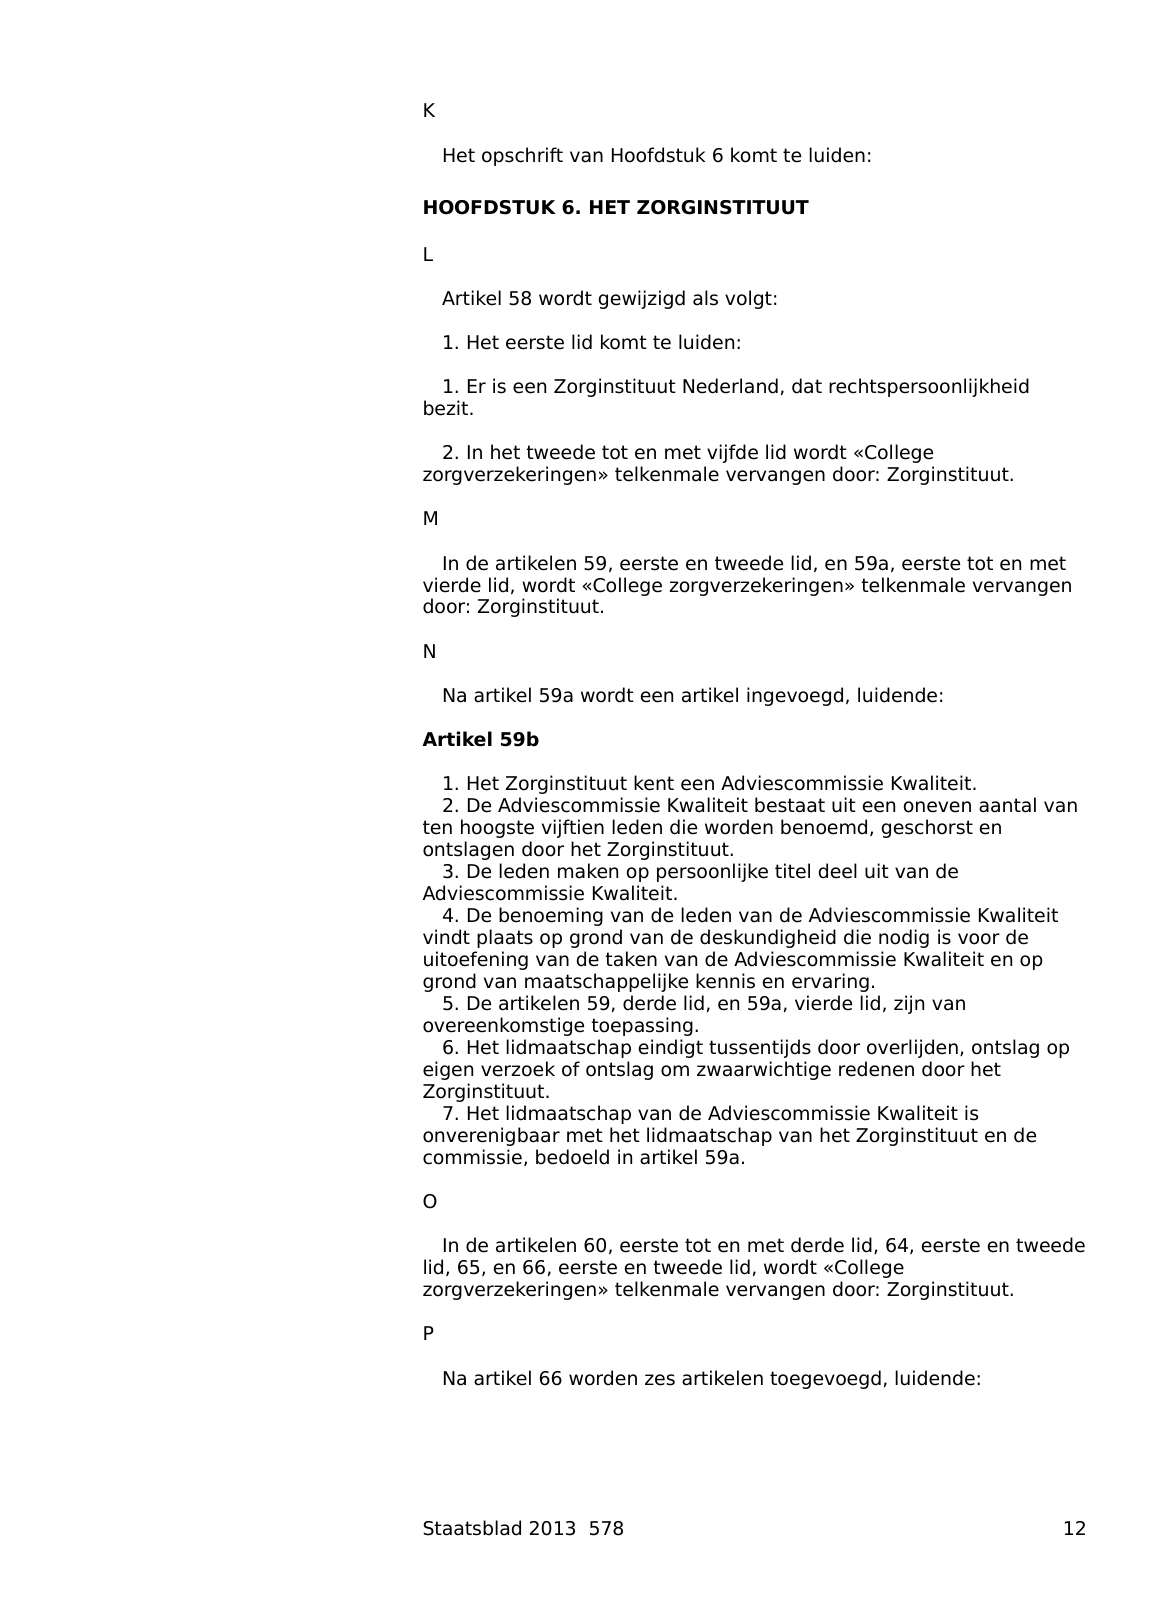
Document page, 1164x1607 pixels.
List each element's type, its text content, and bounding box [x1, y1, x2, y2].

subtitle Artikel 59b [422, 729, 1087, 751]
text O [422, 1191, 1087, 1213]
text Het opschrift van Hoofdstuk 6 komt te luiden: [422, 144, 1087, 167]
text Na artikel 66 worden zes artikelen toegevoegd, luidende: [422, 1367, 1087, 1389]
text 7. Het lidmaatschap van de Adviescommissie Kwaliteit is onverenigbaar met het lidmaatschap van het Zorginstituut en de commissie, bedoeld in artikel 59a. [422, 1103, 1087, 1169]
text P [422, 1323, 1087, 1345]
text N [422, 641, 1087, 663]
text 4. De benoeming van de leden van de Adviescommissie Kwaliteit vindt plaats op grond van de deskundigheid die nodig is voor de uitoefening van de taken van de Adviescommissie Kwaliteit en op grond van maatschappelijke kennis en ervaring. [422, 905, 1087, 993]
text 1. Het Zorginstituut kent een Adviescommissie Kwaliteit. [422, 773, 1087, 795]
text 3. De leden maken op persoonlijke titel deel uit van de Adviescommissie Kwaliteit. [422, 861, 1087, 905]
text L [422, 243, 1087, 266]
text 5. De artikelen 59, derde lid, en 59a, vierde lid, zijn van overeenkomstige toepassing. [422, 993, 1087, 1037]
text 2. In het tweede tot en met vijfde lid wordt «College zorgverzekeringen» telkenmale vervangen door: Zorginstituut. [422, 442, 1087, 486]
subtitle HOOFDSTUK 6. HET ZORGINSTITUUT [422, 197, 1087, 218]
text 1. Er is een Zorginstituut Nederland, dat rechtspersoonlijkheid bezit. [422, 376, 1087, 420]
text 6. Het lidmaatschap eindigt tussentijds door overlijden, ontslag op eigen verzoek of ontslag om zwaarwichtige redenen door het Zorginstituut. [422, 1037, 1087, 1103]
text K [422, 100, 1087, 122]
text 1. Het eerste lid komt te luiden: [422, 332, 1087, 354]
text In de artikelen 59, eerste en tweede lid, en 59a, eerste tot en met vierde lid, wordt «College zorgverzekeringen» telkenmale vervangen door: Zorginstituut. [422, 552, 1087, 618]
text 2. De Adviescommissie Kwaliteit bestaat uit een oneven aantal van ten hoogste vijftien leden die worden benoemd, geschorst en ontslagen door het Zorginstituut. [422, 795, 1087, 861]
text M [422, 508, 1087, 530]
text Na artikel 59a wordt een artikel ingevoegd, luidende: [422, 685, 1087, 707]
text Artikel 58 wordt gewijzigd als volgt: [422, 288, 1087, 310]
text In de artikelen 60, eerste tot en met derde lid, 64, eerste en tweede lid, 65, en 66, eerste en tweede lid, wordt «College zorgverzekeringen» telkenmale vervangen door: Zorginstituut. [422, 1235, 1087, 1301]
